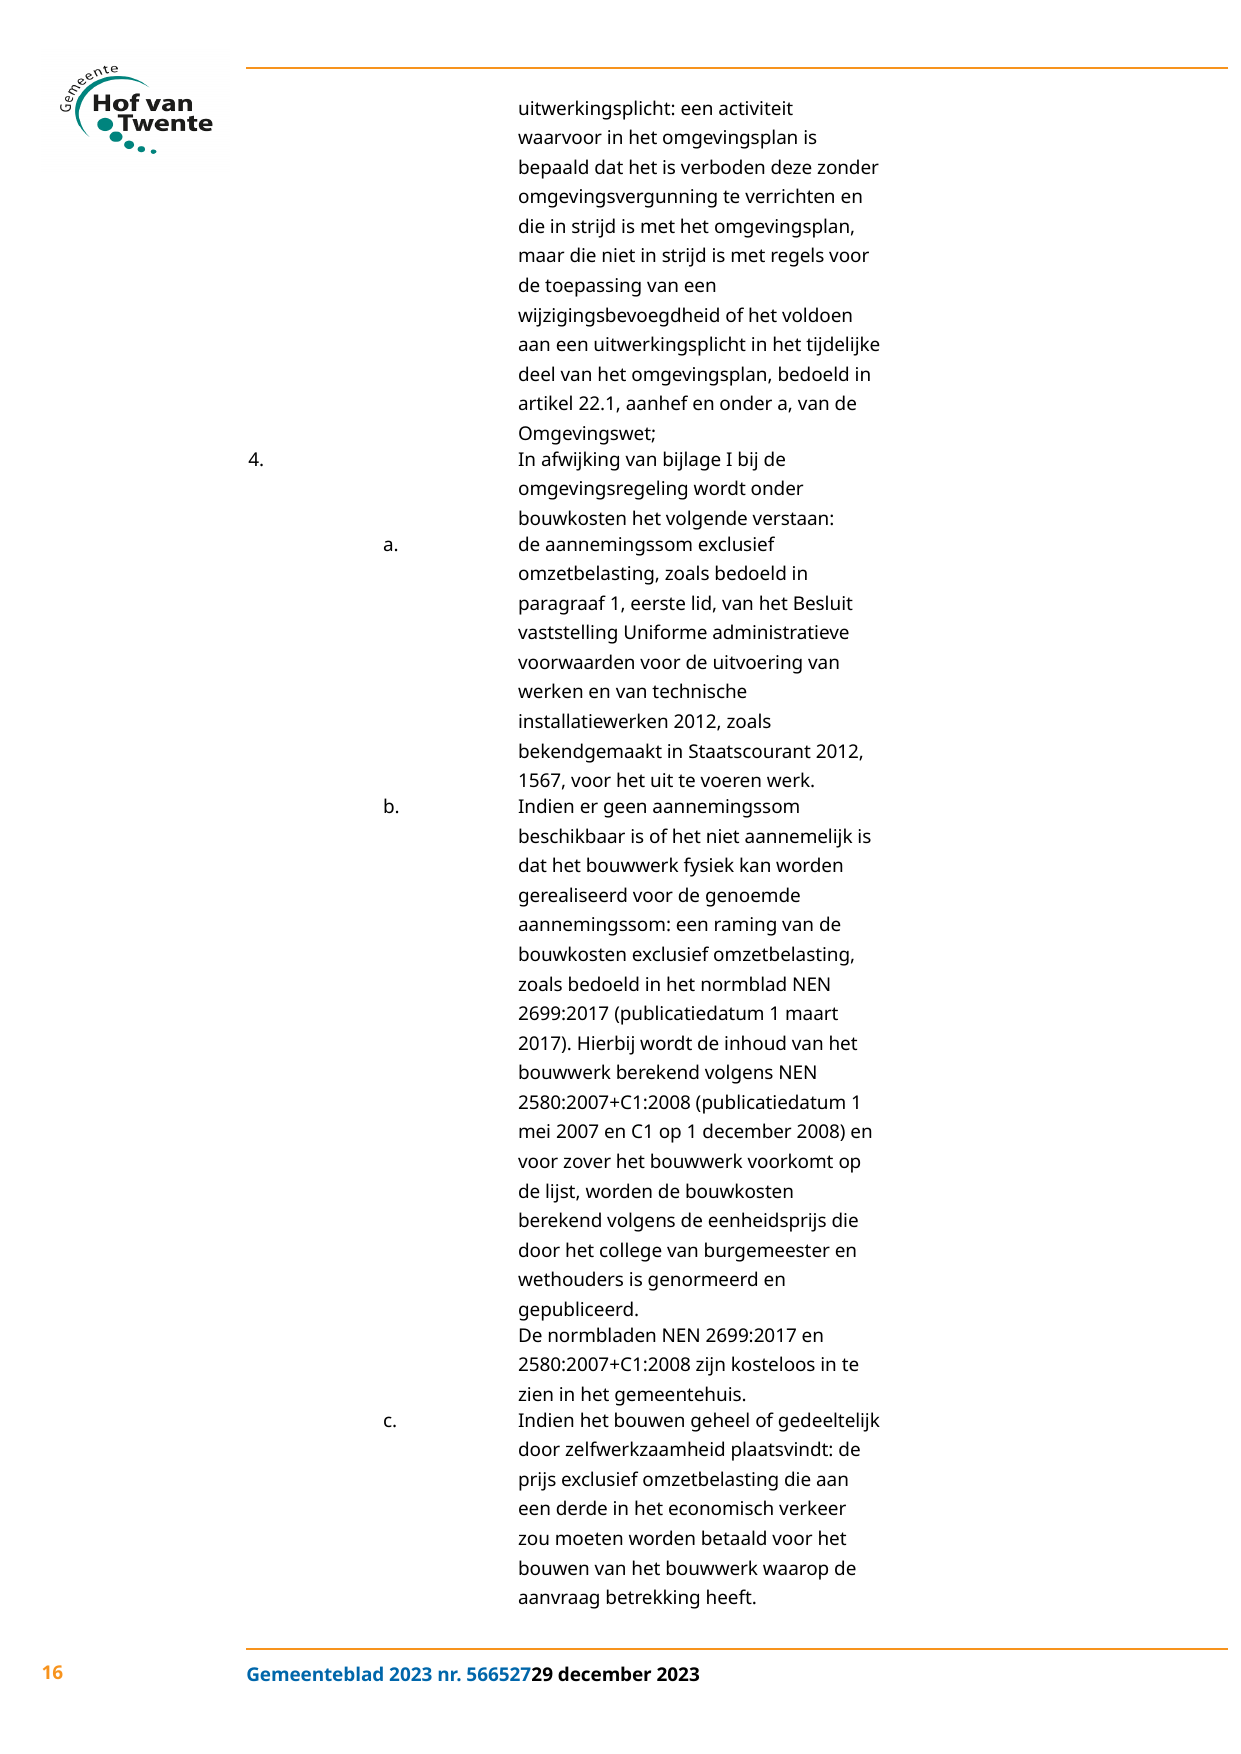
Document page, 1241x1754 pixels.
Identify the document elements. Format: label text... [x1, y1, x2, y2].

table_cell [882, 793, 1017, 1322]
table_cell [882, 95, 1017, 446]
table_cell [1017, 793, 1152, 1322]
table_cell c. [383, 1407, 518, 1610]
table_cell [1017, 446, 1152, 531]
table_cell [882, 1407, 1017, 1610]
table_cell [1017, 95, 1152, 446]
table_cell [248, 793, 383, 1322]
table_cell a. [383, 531, 518, 793]
table_cell [1017, 1407, 1152, 1610]
table_cell - [383, 95, 518, 446]
table_cell [248, 1407, 383, 1610]
table_cell uitwerkingsplicht: een activiteit waarvoor in het omgevingsplan is bepaald dat het is verboden deze zonder omgevingsvergunning te verrichten en die in strijd is met het omgevingsplan, maar die niet in strijd is met regels voor de toepassing van een wijzigingsbevoegdheid of het voldoen aan een uitwerkingsplicht in het tijdelijke deel van het omgevingsplan, bedoeld in artikel 22.1, aanhef en onder a, van de Omgevingswet; [518, 95, 882, 446]
table_cell [248, 1322, 383, 1407]
table_cell [383, 1322, 518, 1407]
table_cell In afwijking van bijlage I bij de omgevingsregeling wordt onder bouwkosten het volgende verstaan: [518, 446, 882, 531]
table_cell [1017, 1322, 1152, 1407]
table_cell 4. [248, 446, 383, 531]
table_cell [882, 446, 1017, 531]
table_cell De normbladen NEN 2699:2017 en 2580:2007+C1:2008 zijn kosteloos in te zien in het gemeentehuis. [518, 1322, 882, 1407]
table_cell [882, 1322, 1017, 1407]
table_cell [248, 531, 383, 793]
table_cell Indien er geen aannemingssom beschikbaar is of het niet aannemelijk is dat het bouwwerk fysiek kan worden gerealiseerd voor de genoemde aannemingssom: een raming van de bouwkosten exclusief omzetbelasting, zoals bedoeld in het normblad NEN 2699:2017 (publicatiedatum 1 maart 2017). Hierbij wordt de inhoud van het bouwwerk berekend volgens NEN 2580:2007+C1:2008 (publicatiedatum 1 mei 2007 en C1 op 1 december 2008) en voor zover het bouwwerk voorkomt op de lijst, worden de bouwkosten berekend volgens de eenheidsprijs die door het college van burgemeester en wethouders is genormeerd en gepubliceerd. [518, 793, 882, 1322]
table_cell de aannemingssom exclusief omzetbelasting, zoals bedoeld in paragraaf 1, eerste lid, van het Besluit vaststelling Uniforme administratieve voorwaarden voor de uitvoering van werken en van technische installatiewerken 2012, zoals bekendgemaakt in Staatscourant 2012, 1567, voor het uit te voeren werk. [518, 531, 882, 793]
table_cell [882, 531, 1017, 793]
table_cell [1017, 531, 1152, 793]
table_cell b. [383, 793, 518, 1322]
table_cell Indien het bouwen geheel of gedeeltelijk door zelfwerkzaamheid plaatsvindt: de prijs exclusief omzetbelasting die aan een derde in het economisch verkeer zou moeten worden betaald voor het bouwen van het bouwwerk waarop de aanvraag betrekking heeft. [518, 1407, 882, 1610]
table_cell [248, 95, 383, 446]
table_cell [383, 446, 518, 531]
picture [41, 47, 231, 172]
